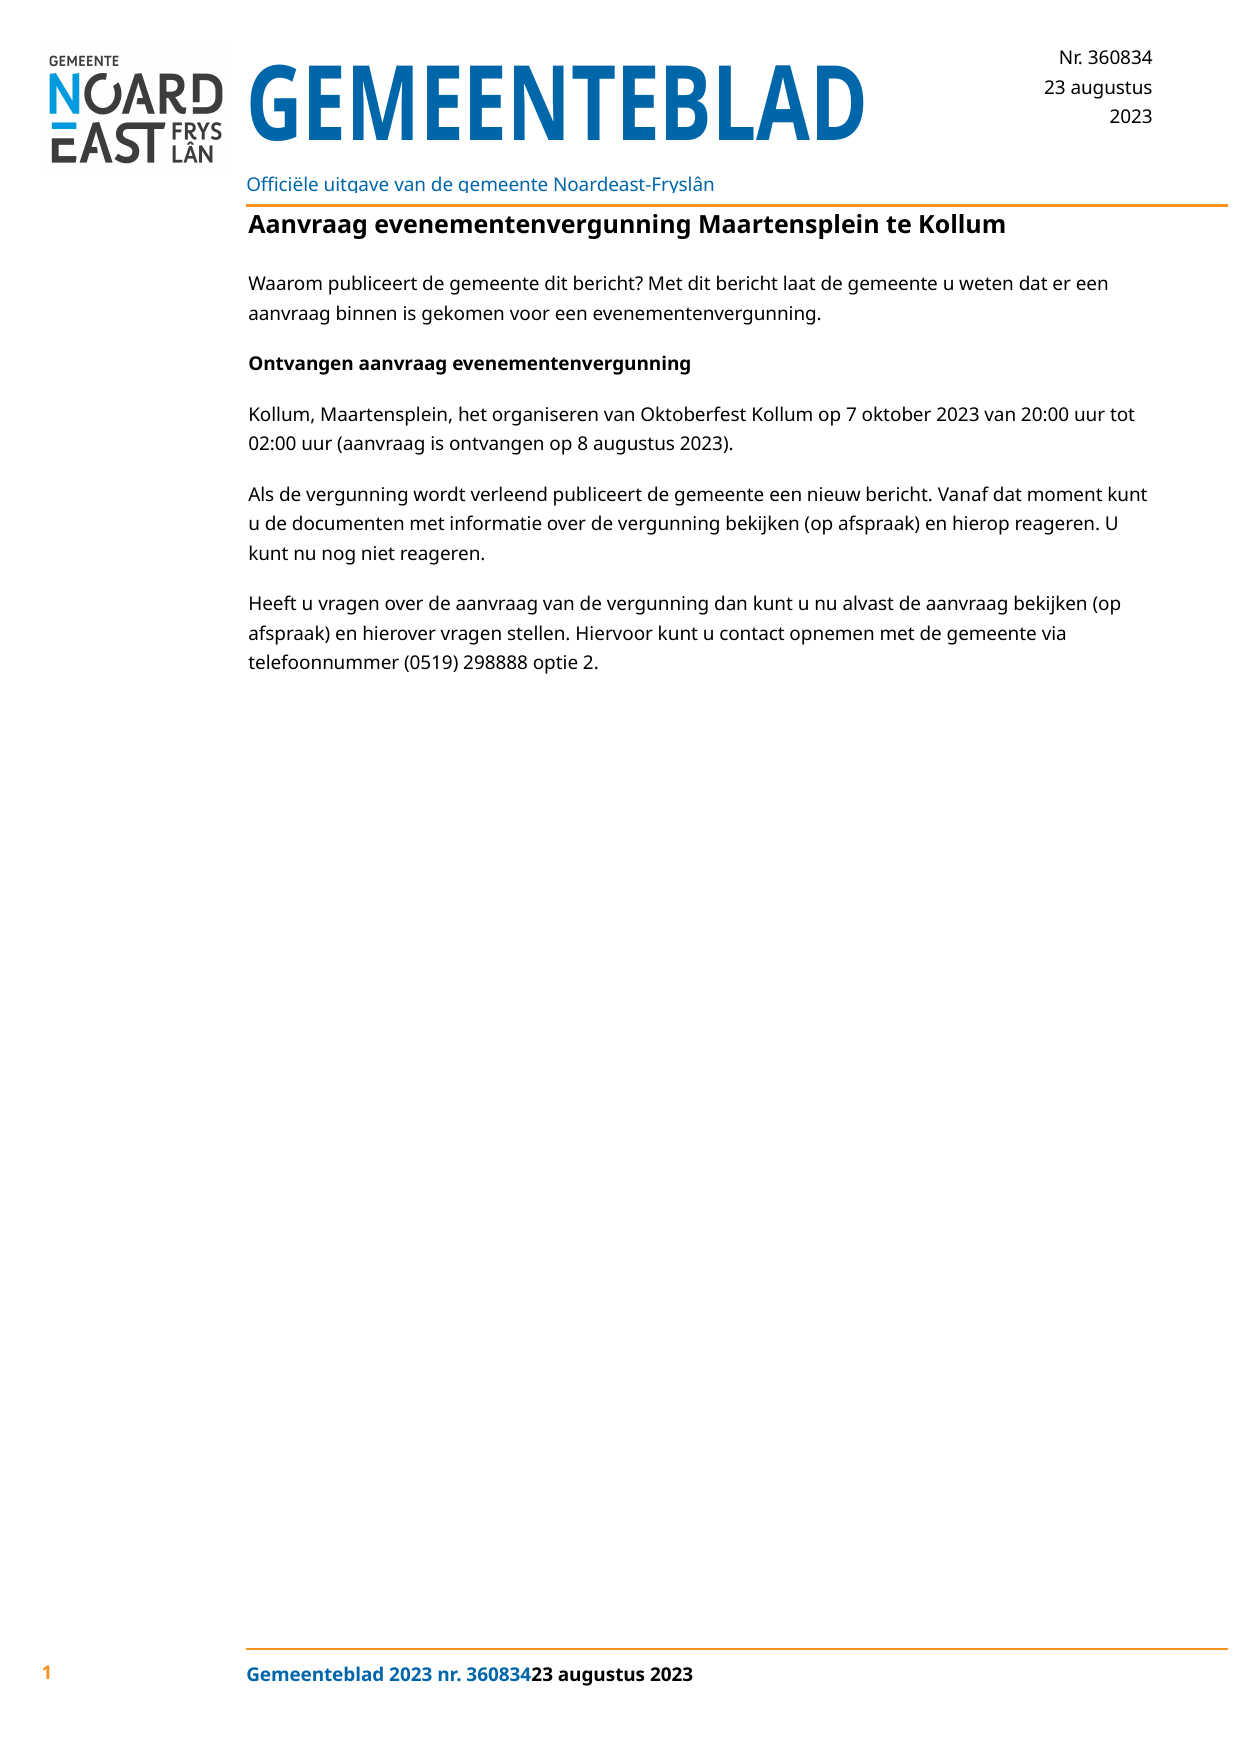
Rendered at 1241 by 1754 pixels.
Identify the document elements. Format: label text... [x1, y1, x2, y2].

text Kollum, Maartensplein, het organiseren van Oktoberfest Kollum op 7 oktober 2023 van 20:00 uur tot 02:00 uur (aanvraag is ontvangen op 8 augustus 2023). [248, 401, 1152, 456]
text Aanvraag evenementenvergunning Maartensplein te Kollum [248, 207, 1152, 241]
text Als de vergunning wordt verleend publiceert de gemeente een nieuw bericht. Vanaf dat moment kunt u de documenten met informatie over de vergunning bekijken (op afspraak) en hierop reageren. U kunt nu nog niet reageren. [248, 481, 1152, 566]
picture [41, 47, 231, 172]
text Waarom publiceert de gemeente dit bericht? Met dit bericht laat de gemeente u weten dat er een aanvraag binnen is gekomen voor een evenementenvergunning. [248, 270, 1152, 326]
text Ontvangen aanvraag evenementenvergunning [248, 350, 1152, 376]
text Heeft u vragen over de aanvraag van de vergunning dan kunt u nu alvast de aanvraag bekijken (op afspraak) en hierover vragen stellen. Hiervoor kunt u contact opnemen met de gemeente via telefoonnummer (0519) 298888 optie 2. [248, 590, 1152, 675]
